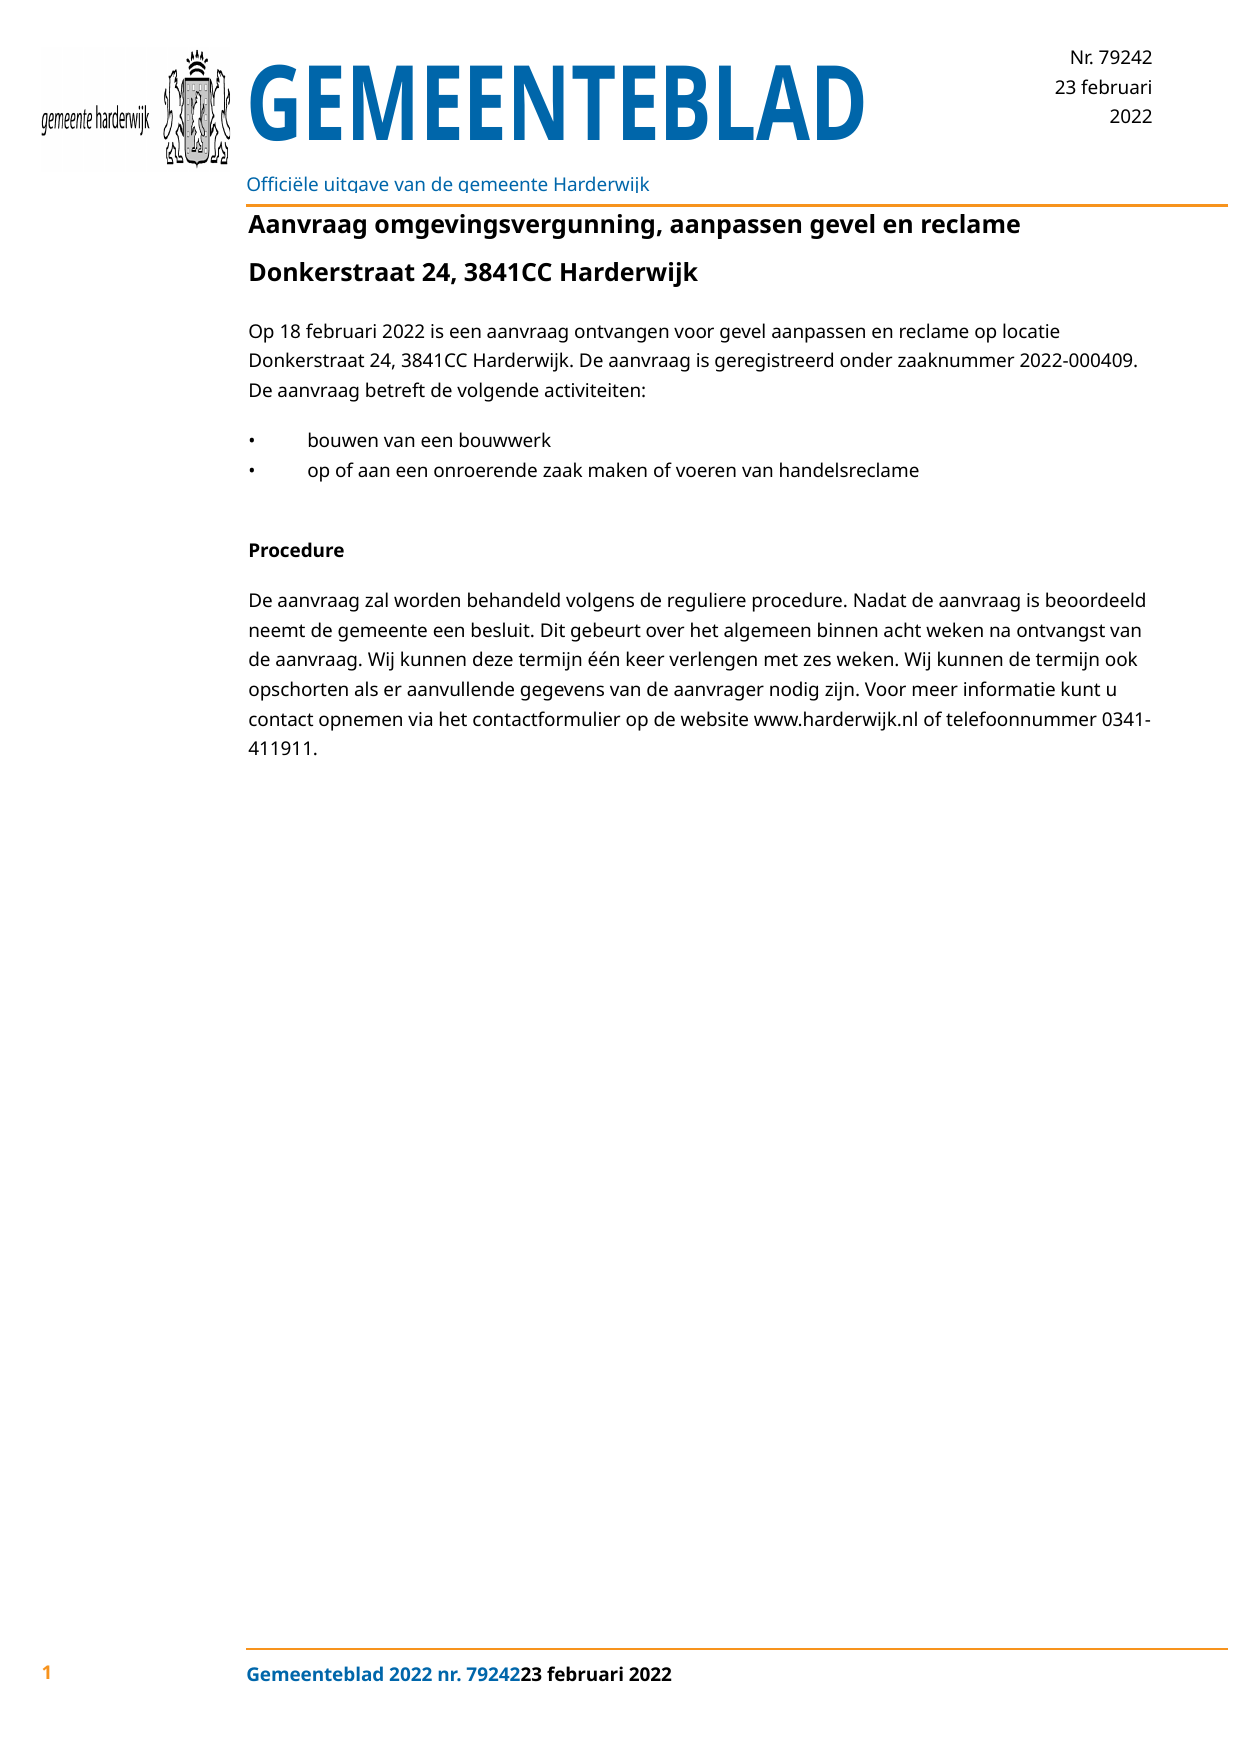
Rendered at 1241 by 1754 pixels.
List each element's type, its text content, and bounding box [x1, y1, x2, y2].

list bouwen van een bouwwerk [248, 427, 1152, 453]
text Op 18 februari 2022 is een aanvraag ontvangen voor gevel aanpassen en reclame op locatie Donkerstraat 24, 3841CC Harderwijk. De aanvraag is geregistreerd onder zaaknummer 2022-000409. De aanvraag betreft de volgende activiteiten: [248, 318, 1152, 403]
picture [41, 47, 231, 172]
text De aanvraag zal worden behandeld volgens de reguliere procedure. Nadat de aanvraag is beoordeeld neemt de gemeente een besluit. Dit gebeurt over het algemeen binnen acht weken na ontvangst van de aanvraag. Wij kunnen deze termijn één keer verlengen met zes weken. Wij kunnen de termijn ook opschorten als er aanvullende gegevens van de aanvrager nodig zijn. Voor meer informatie kunt u contact opnemen via het contactformulier op de website www.harderwijk.nl of telefoonnummer 0341-411911. [248, 587, 1152, 761]
text Procedure [248, 537, 1152, 563]
text Aanvraag omgevingsvergunning, aanpassen gevel en reclame Donkerstraat 24, 3841CC Harderwijk [248, 207, 1152, 288]
list op of aan een onroerende zaak maken of voeren van handelsreclame [248, 457, 1152, 483]
